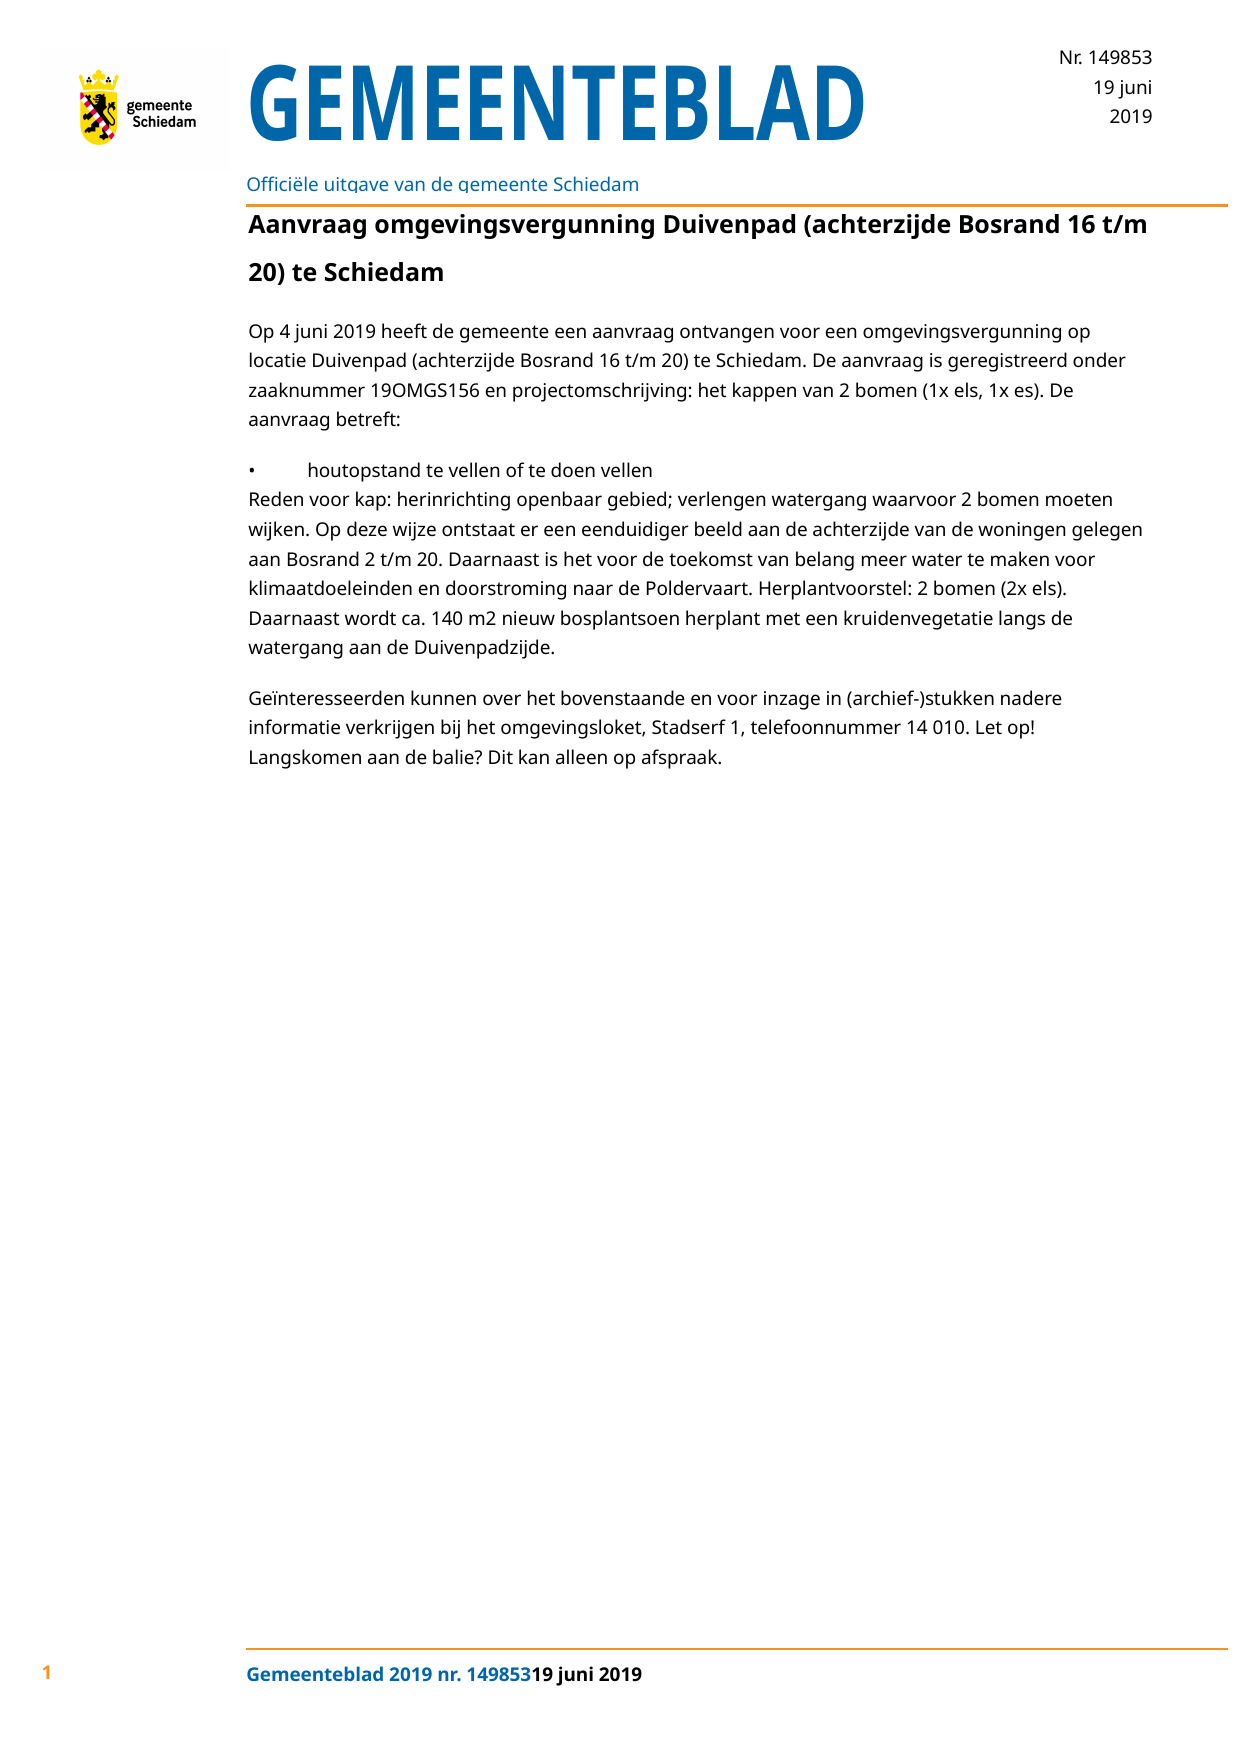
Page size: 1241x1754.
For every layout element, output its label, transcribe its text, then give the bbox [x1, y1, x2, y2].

text Reden voor kap: herinrichting openbaar gebied; verlengen watergang waarvoor 2 bomen moeten wijken. Op deze wijze ontstaat er een eenduidiger beeld aan de achterzijde van de woningen gelegen aan Bosrand 2 t/m 20. Daarnaast is het voor de toekomst van belang meer water te maken voor klimaatdoeleinden en doorstroming naar de Poldervaart. Herplantvoorstel: 2 bomen (2x els). Daarnaast wordt ca. 140 m2 nieuw bosplantsoen herplant met een kruidenvegetatie langs de watergang aan de Duivenpadzijde. [248, 487, 1152, 660]
picture [41, 47, 231, 172]
text Geïnteresseerden kunnen over het bovenstaande en voor inzage in (archief-)stukken nadere informatie verkrijgen bij het omgevingsloket, Stadserf 1, telefoonnummer 14 010. Let op! Langskomen aan de balie? Dit kan alleen op afspraak. [248, 685, 1152, 770]
text Aanvraag omgevingsvergunning Duivenpad (achterzijde Bosrand 16 t/m 20) te Schiedam [248, 207, 1152, 288]
list houtopstand te vellen of te doen vellen [248, 457, 1152, 483]
text Op 4 juni 2019 heeft de gemeente een aanvraag ontvangen voor een omgevingsvergunning op locatie Duivenpad (achterzijde Bosrand 16 t/m 20) te Schiedam. De aanvraag is geregistreerd onder zaaknummer 19OMGS156 en projectomschrijving: het kappen van 2 bomen (1x els, 1x es). De aanvraag betreft: [248, 318, 1152, 432]
